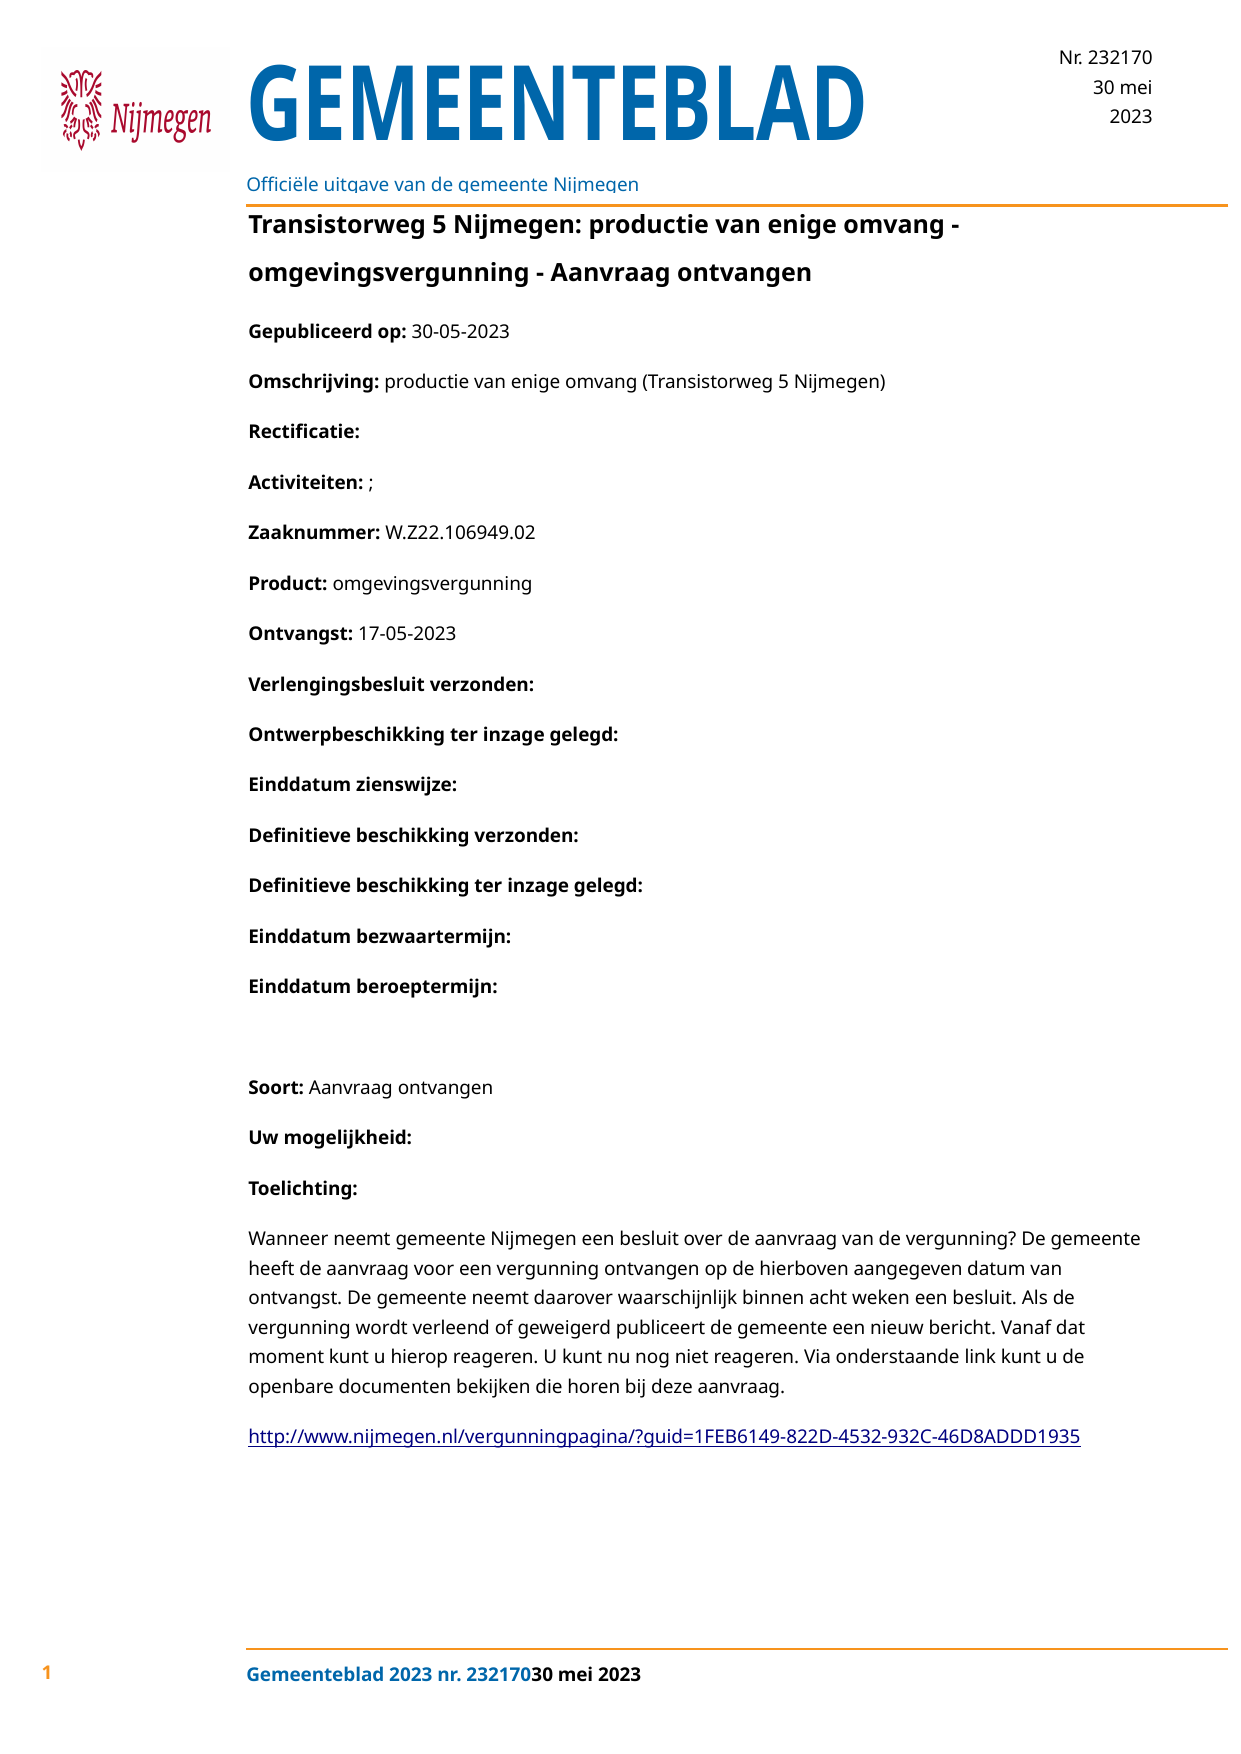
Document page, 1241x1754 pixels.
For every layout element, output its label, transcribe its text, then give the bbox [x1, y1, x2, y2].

text Einddatum beroeptermijn: [248, 973, 1152, 999]
text Verlengingsbesluit verzonden: [248, 671, 1152, 697]
text Toelichting: [248, 1175, 1152, 1201]
text Product: omgevingsvergunning [248, 570, 1152, 596]
text Uw mogelijkheid: [248, 1124, 1152, 1150]
text Transistorweg 5 Nijmegen: productie van enige omvang - omgevingsvergunning - Aanvraag ontvangen [248, 207, 1152, 288]
text Activiteiten: ; [248, 469, 1152, 495]
text Gepubliceerd op: 30-05-2023 [248, 318, 1152, 344]
text Einddatum zienswijze: [248, 772, 1152, 797]
text Ontwerpbeschikking ter inzage gelegd: [248, 721, 1152, 747]
text Definitieve beschikking ter inzage gelegd: [248, 872, 1152, 898]
text Omschrijving: productie van enige omvang (Transistorweg 5 Nijmegen) [248, 368, 1152, 394]
text Zaaknummer: W.Z22.106949.02 [248, 519, 1152, 545]
text Definitieve beschikking verzonden: [248, 822, 1152, 848]
text http://www.nijmegen.nl/vergunningpagina/?guid=1FEB6149-822D-4532-932C-46D8ADDD1935 [248, 1424, 1152, 1449]
text Einddatum bezwaartermijn: [248, 923, 1152, 949]
text Soort: Aanvraag ontvangen [248, 1074, 1152, 1100]
picture [41, 47, 231, 172]
text Ontvangst: 17-05-2023 [248, 620, 1152, 646]
text Rectificatie: [248, 419, 1152, 444]
text Wanneer neemt gemeente Nijmegen een besluit over de aanvraag van de vergunning? De gemeente heeft de aanvraag voor een vergunning ontvangen op de hierboven aangegeven datum van ontvangst. De gemeente neemt daarover waarschijnlijk binnen acht weken een besluit. Als de vergunning wordt verleend of geweigerd publiceert de gemeente een nieuw bericht. Vanaf dat moment kunt u hierop reageren. U kunt nu nog niet reageren. Via onderstaande link kunt u de openbare documenten bekijken die horen bij deze aanvraag. [248, 1225, 1152, 1399]
